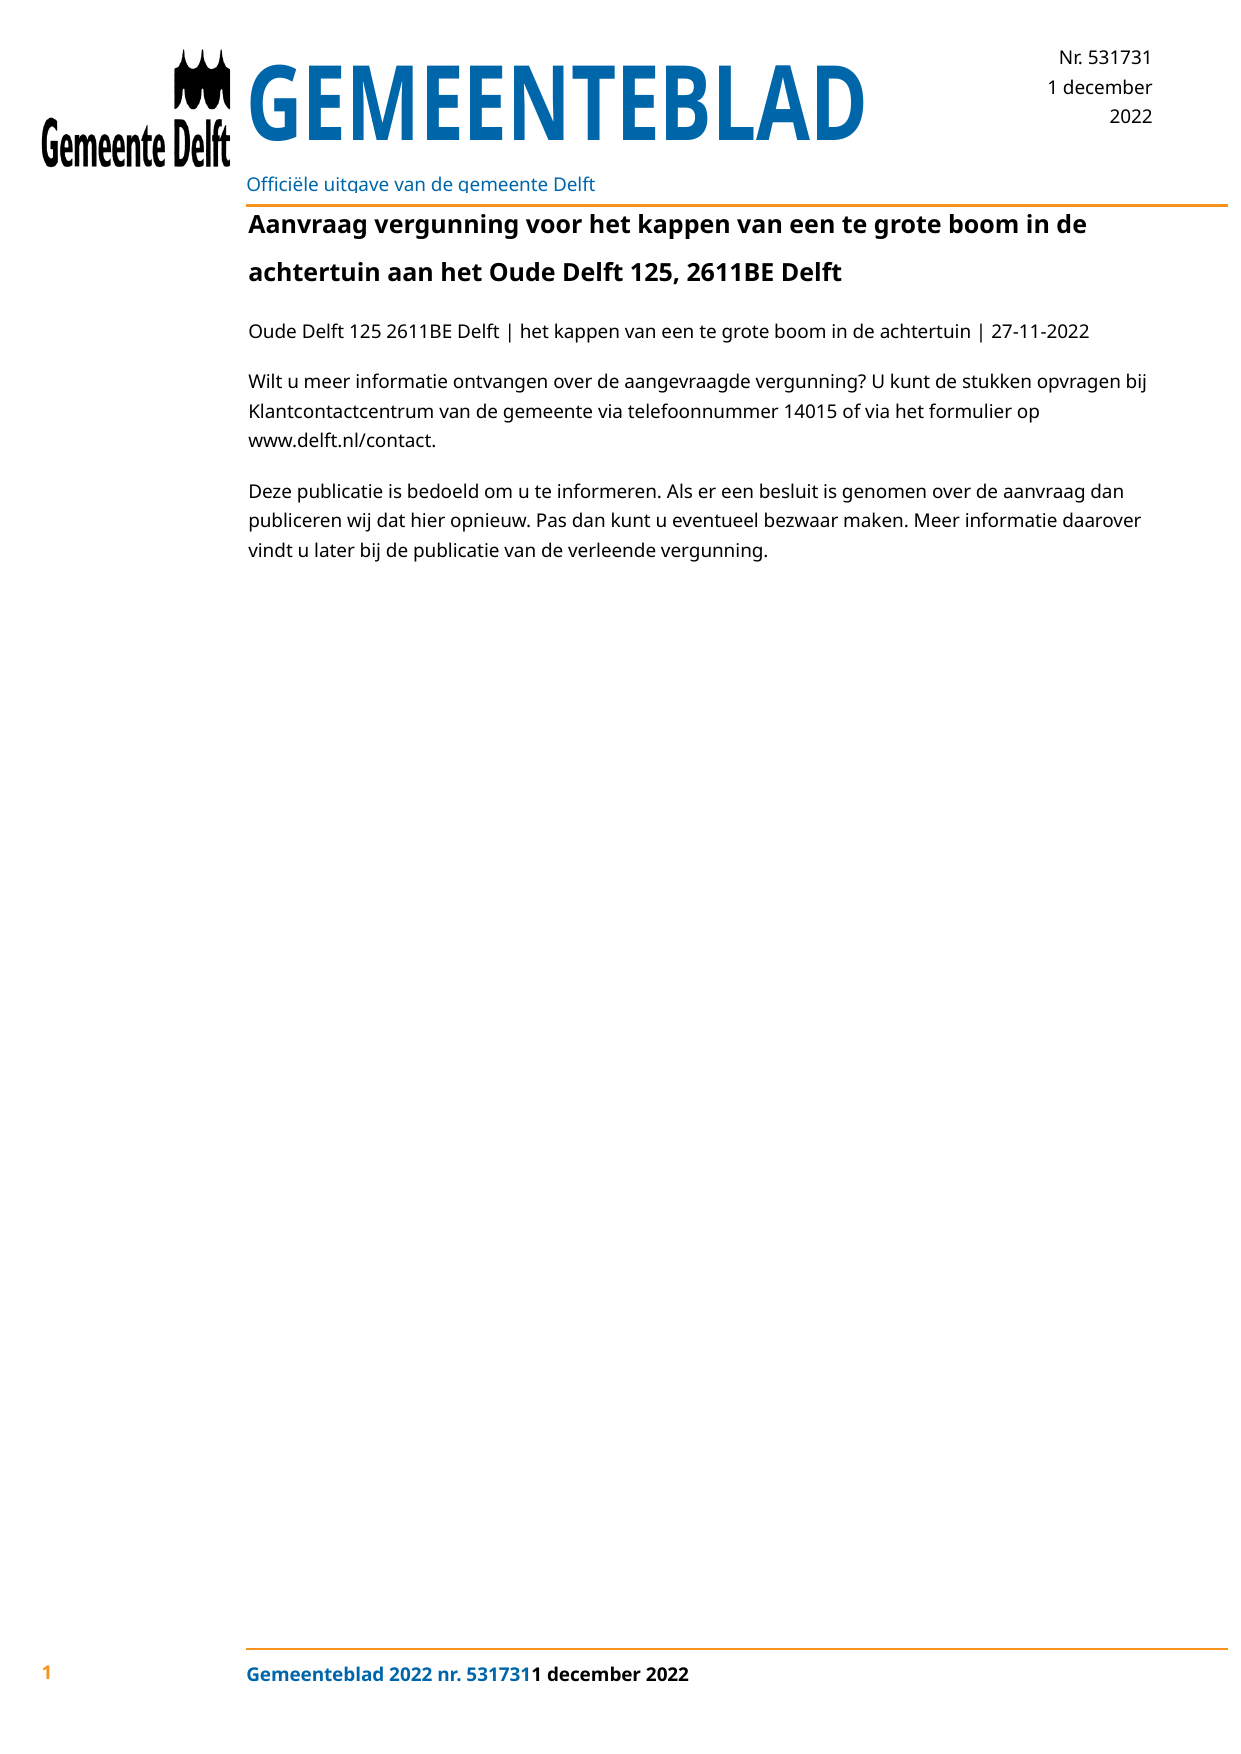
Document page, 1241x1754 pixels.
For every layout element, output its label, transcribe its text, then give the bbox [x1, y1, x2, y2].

text Deze publicatie is bedoeld om u te informeren. Als er een besluit is genomen over de aanvraag dan publiceren wij dat hier opnieuw. Pas dan kunt u eventueel bezwaar maken. Meer informatie daarover vindt u later bij de publicatie van de verleende vergunning. [248, 478, 1152, 563]
text Wilt u meer informatie ontvangen over de aangevraagde vergunning? U kunt de stukken opvragen bij Klantcontactcentrum van de gemeente via telefoonnummer 14015 of via het formulier op www.delft.nl/contact. [248, 368, 1152, 453]
text Aanvraag vergunning voor het kappen van een te grote boom in de achtertuin aan het Oude Delft 125, 2611BE Delft [248, 207, 1152, 288]
text Oude Delft 125 2611BE Delft | het kappen van een te grote boom in de achtertuin | 27-11-2022 [248, 318, 1152, 344]
picture [41, 47, 231, 172]
